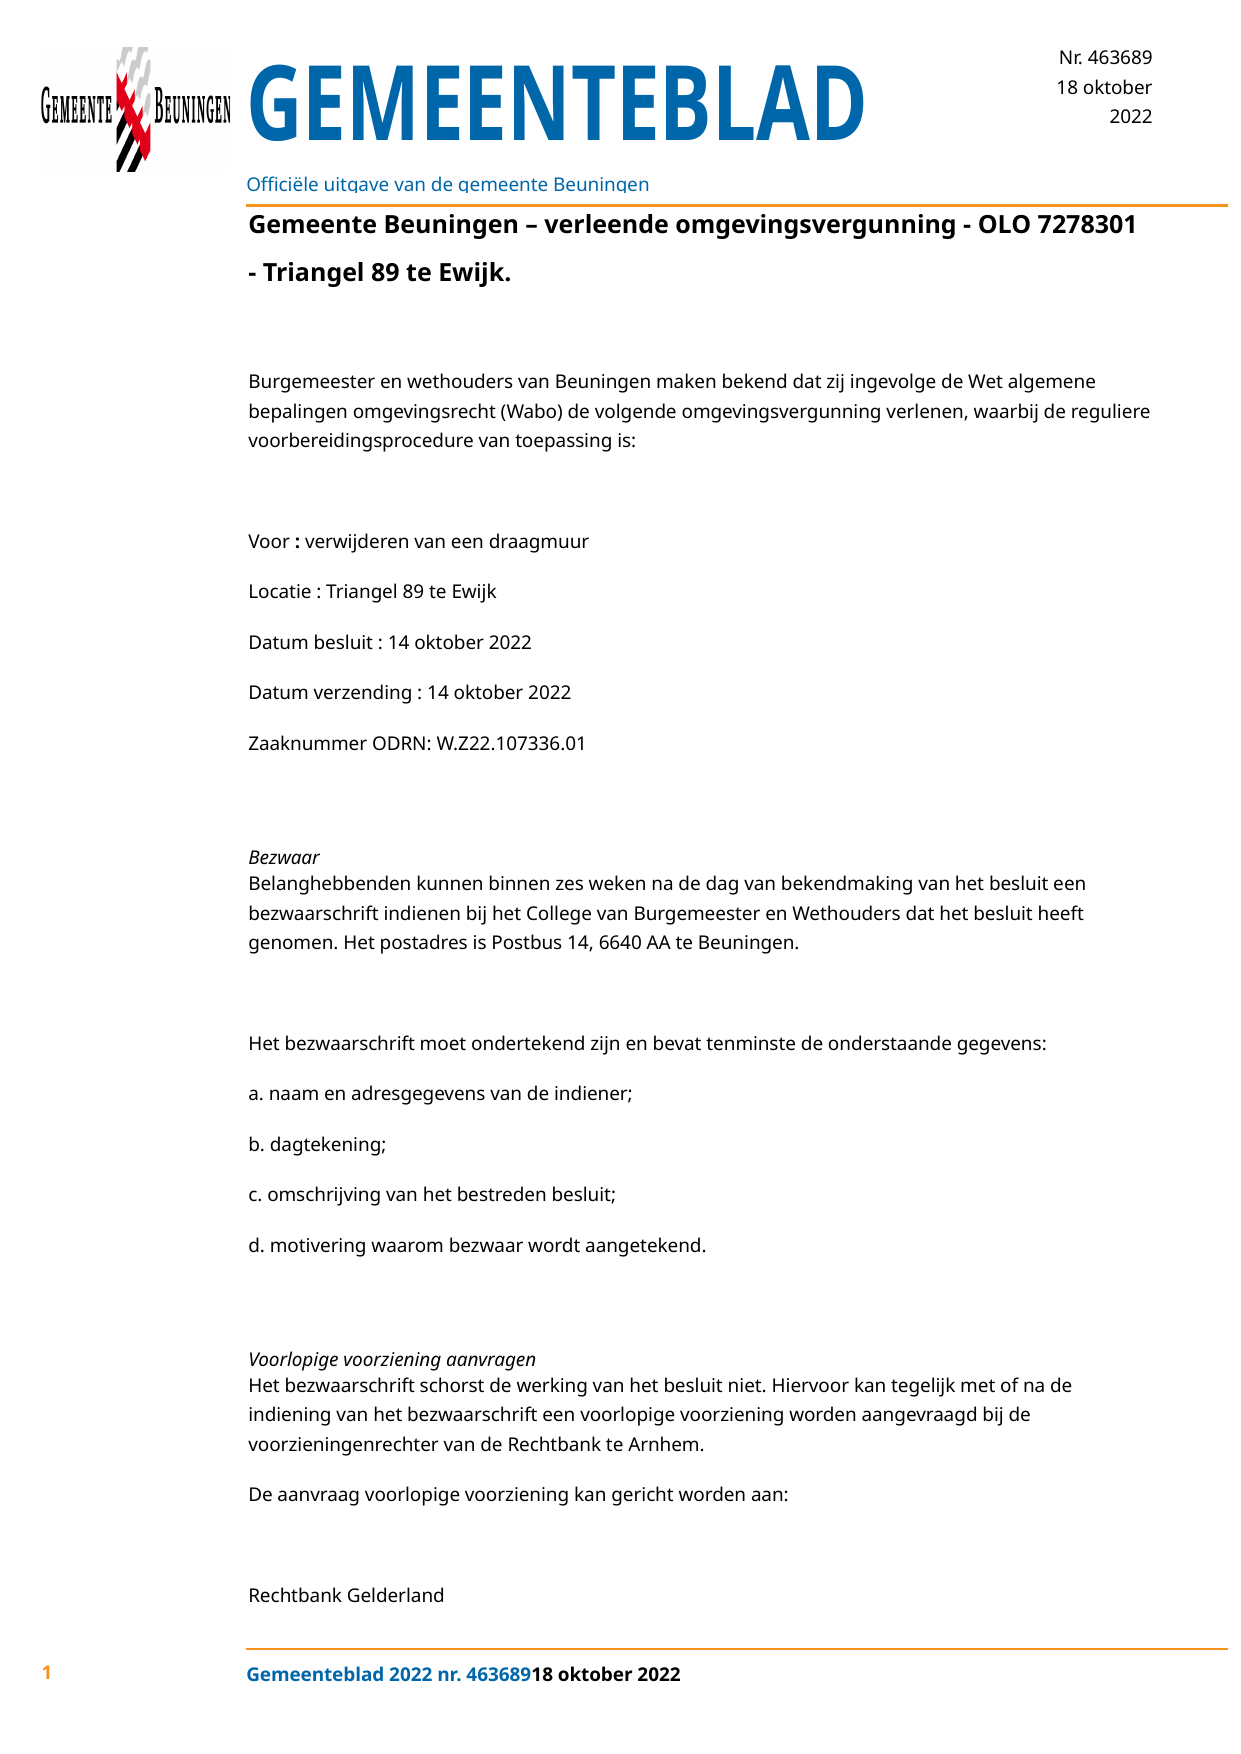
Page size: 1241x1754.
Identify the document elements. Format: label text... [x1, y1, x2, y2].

text Voor : verwijderen van een draagmuur [248, 528, 1152, 554]
text Burgemeester en wethouders van Beuningen maken bekend dat zij ingevolge de Wet algemene bepalingen omgevingsrecht (Wabo) de volgende omgevingsvergunning verlenen, waarbij de reguliere voorbereidingsprocedure van toepassing is: [248, 368, 1152, 453]
text Voorlopige voorziening aanvragen [248, 1346, 1152, 1372]
text Het bezwaarschrift schorst de werking van het besluit niet. Hiervoor kan tegelijk met of na de indiening van het bezwaarschrift een voorlopige voorziening worden aangevraagd bij de voorzieningenrechter van de Rechtbank te Arnhem. [248, 1372, 1152, 1457]
text Bezwaar [248, 844, 1152, 870]
text a. naam en adresgegevens van de indiener; [248, 1081, 1152, 1106]
text Gemeente Beuningen – verleende omgevingsvergunning - OLO 7278301 - Triangel 89 te Ewijk. [248, 207, 1152, 288]
text Rechtbank Gelderland [248, 1582, 1152, 1608]
picture [41, 47, 231, 172]
text b. dagtekening; [248, 1131, 1152, 1157]
text c. omschrijving van het bestreden besluit; [248, 1181, 1152, 1207]
text De aanvraag voorlopige voorziening kan gericht worden aan: [248, 1481, 1152, 1507]
text Datum besluit : 14 oktober 2022 [248, 629, 1152, 655]
text d. motivering waarom bezwaar wordt aangetekend. [248, 1232, 1152, 1257]
text Belanghebbenden kunnen binnen zes weken na de dag van bekendmaking van het besluit een bezwaarschrift indienen bij het College van Burgemeester en Wethouders dat het besluit heeft genomen. Het postadres is Postbus 14, 6640 AA te Beuningen. [248, 870, 1152, 955]
text Locatie : Triangel 89 te Ewijk [248, 579, 1152, 604]
text Zaaknummer ODRN: W.Z22.107336.01 [248, 730, 1152, 756]
text Het bezwaarschrift moet ondertekend zijn en bevat tenminste de onderstaande gegevens: [248, 1030, 1152, 1056]
text Datum verzending : 14 oktober 2022 [248, 679, 1152, 705]
